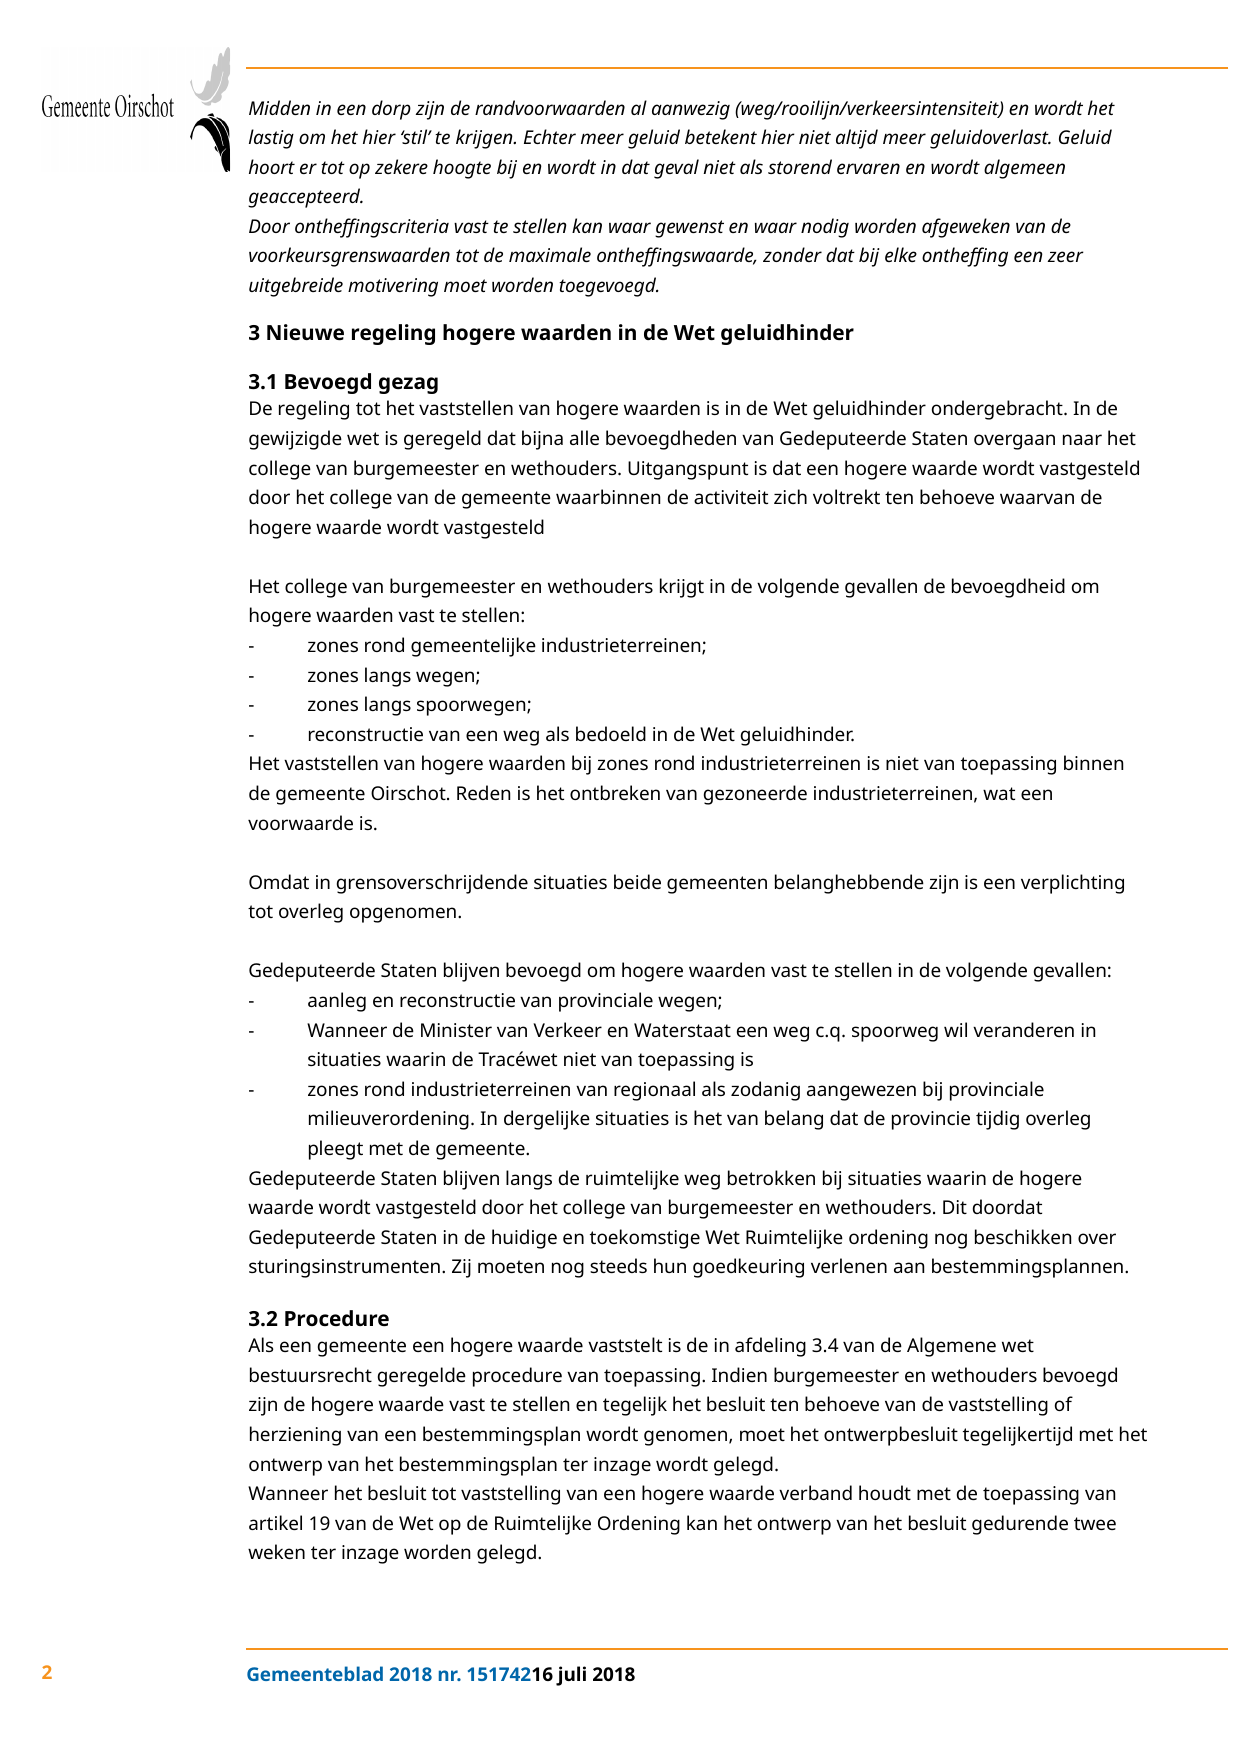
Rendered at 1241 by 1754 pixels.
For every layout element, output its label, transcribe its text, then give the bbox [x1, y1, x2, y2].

list aanleg en reconstructie van provinciale wegen; [248, 987, 1152, 1013]
text Gedeputeerde Staten blijven langs de ruimtelijke weg betrokken bij situaties waarin de hogere waarde wordt vastgesteld door het college van burgemeester en wethouders. Dit doordat Gedeputeerde Staten in de huidige en toekomstige Wet Ruimtelijke ordening nog beschikken over sturingsinstrumenten. Zij moeten nog steeds hun goedkeuring verlenen aan bestemmingsplannen. [248, 1165, 1152, 1279]
text Als een gemeente een hogere waarde vaststelt is de in afdeling 3.4 van de Algemene wet bestuursrecht geregelde procedure van toepassing. Indien burgemeester en wethouders bevoegd zijn de hogere waarde vast te stellen en tegelijk het besluit ten behoeve van de vaststelling of herziening van een bestemmingsplan wordt genomen, moet het ontwerpbesluit tegelijkertijd met het ontwerp van het bestemmingsplan ter inzage wordt gelegd. [248, 1332, 1152, 1476]
text Door ontheffingscriteria vast te stellen kan waar gewenst en waar nodig worden afgeweken van de voorkeursgrenswaarden tot de maximale ontheffingswaarde, zonder dat bij elke ontheffing een zeer uitgebreide motivering moet worden toegevoegd. [248, 213, 1152, 298]
text Midden in een dorp zijn de randvoorwaarden al aanwezig (weg/rooilijn/verkeersintensiteit) en wordt het lastig om het hier ‘stil’ te krijgen. Echter meer geluid betekent hier niet altijd meer geluidoverlast. Geluid hoort er tot op zekere hoogte bij en wordt in dat geval niet als storend ervaren en wordt algemeen geaccepteerd. [248, 95, 1152, 209]
text Omdat in grensoverschrijdende situaties beide gemeenten belanghebbende zijn is een verplichting tot overleg opgenomen. [248, 869, 1152, 924]
text De regeling tot het vaststellen van hogere waarden is in de Wet geluidhinder ondergebracht. In de gewijzigde wet is geregeld dat bijna alle bevoegdheden van Gedeputeerde Staten overgaan naar het college van burgemeester en wethouders. Uitgangspunt is dat een hogere waarde wordt vastgesteld door het college van de gemeente waarbinnen de activiteit zich voltrekt ten behoeve waarvan de hogere waarde wordt vastgesteld [248, 396, 1152, 540]
picture [41, 47, 231, 172]
list zones langs wegen; [248, 662, 1152, 688]
text 3.2 Procedure [248, 1304, 1152, 1332]
list zones rond gemeentelijke industrieterreinen; [248, 632, 1152, 658]
list reconstructie van een weg als bedoeld in de Wet geluidhinder. [248, 721, 1152, 747]
text Gedeputeerde Staten blijven bevoegd om hogere waarden vast te stellen in de volgende gevallen: [248, 958, 1152, 983]
text Het college van burgemeester en wethouders krijgt in de volgende gevallen de bevoegdheid om hogere waarden vast te stellen: [248, 573, 1152, 628]
list Wanneer de Minister van Verkeer en Waterstaat een weg c.q. spoorweg wil veranderen in situaties waarin de Tracéwet niet van toepassing is [248, 1017, 1152, 1072]
text Het vaststellen van hogere waarden bij zones rond industrieterreinen is niet van toepassing binnen de gemeente Oirschot. Reden is het ontbreken van gezoneerde industrieterreinen, wat een voorwaarde is. [248, 751, 1152, 836]
text 3 Nieuwe regeling hogere waarden in de Wet geluidhinder [248, 318, 1152, 346]
list zones rond industrieterreinen van regionaal als zodanig aangewezen bij provinciale milieuverordening. In dergelijke situaties is het van belang dat de provincie tijdig overleg pleegt met de gemeente. [248, 1076, 1152, 1161]
text Wanneer het besluit tot vaststelling van een hogere waarde verband houdt met de toepassing van artikel 19 van de Wet op de Ruimtelijke Ordening kan het ontwerp van het besluit gedurende twee weken ter inzage worden gelegd. [248, 1480, 1152, 1565]
list zones langs spoorwegen; [248, 691, 1152, 717]
text 3.1 Bevoegd gezag [248, 367, 1152, 396]
